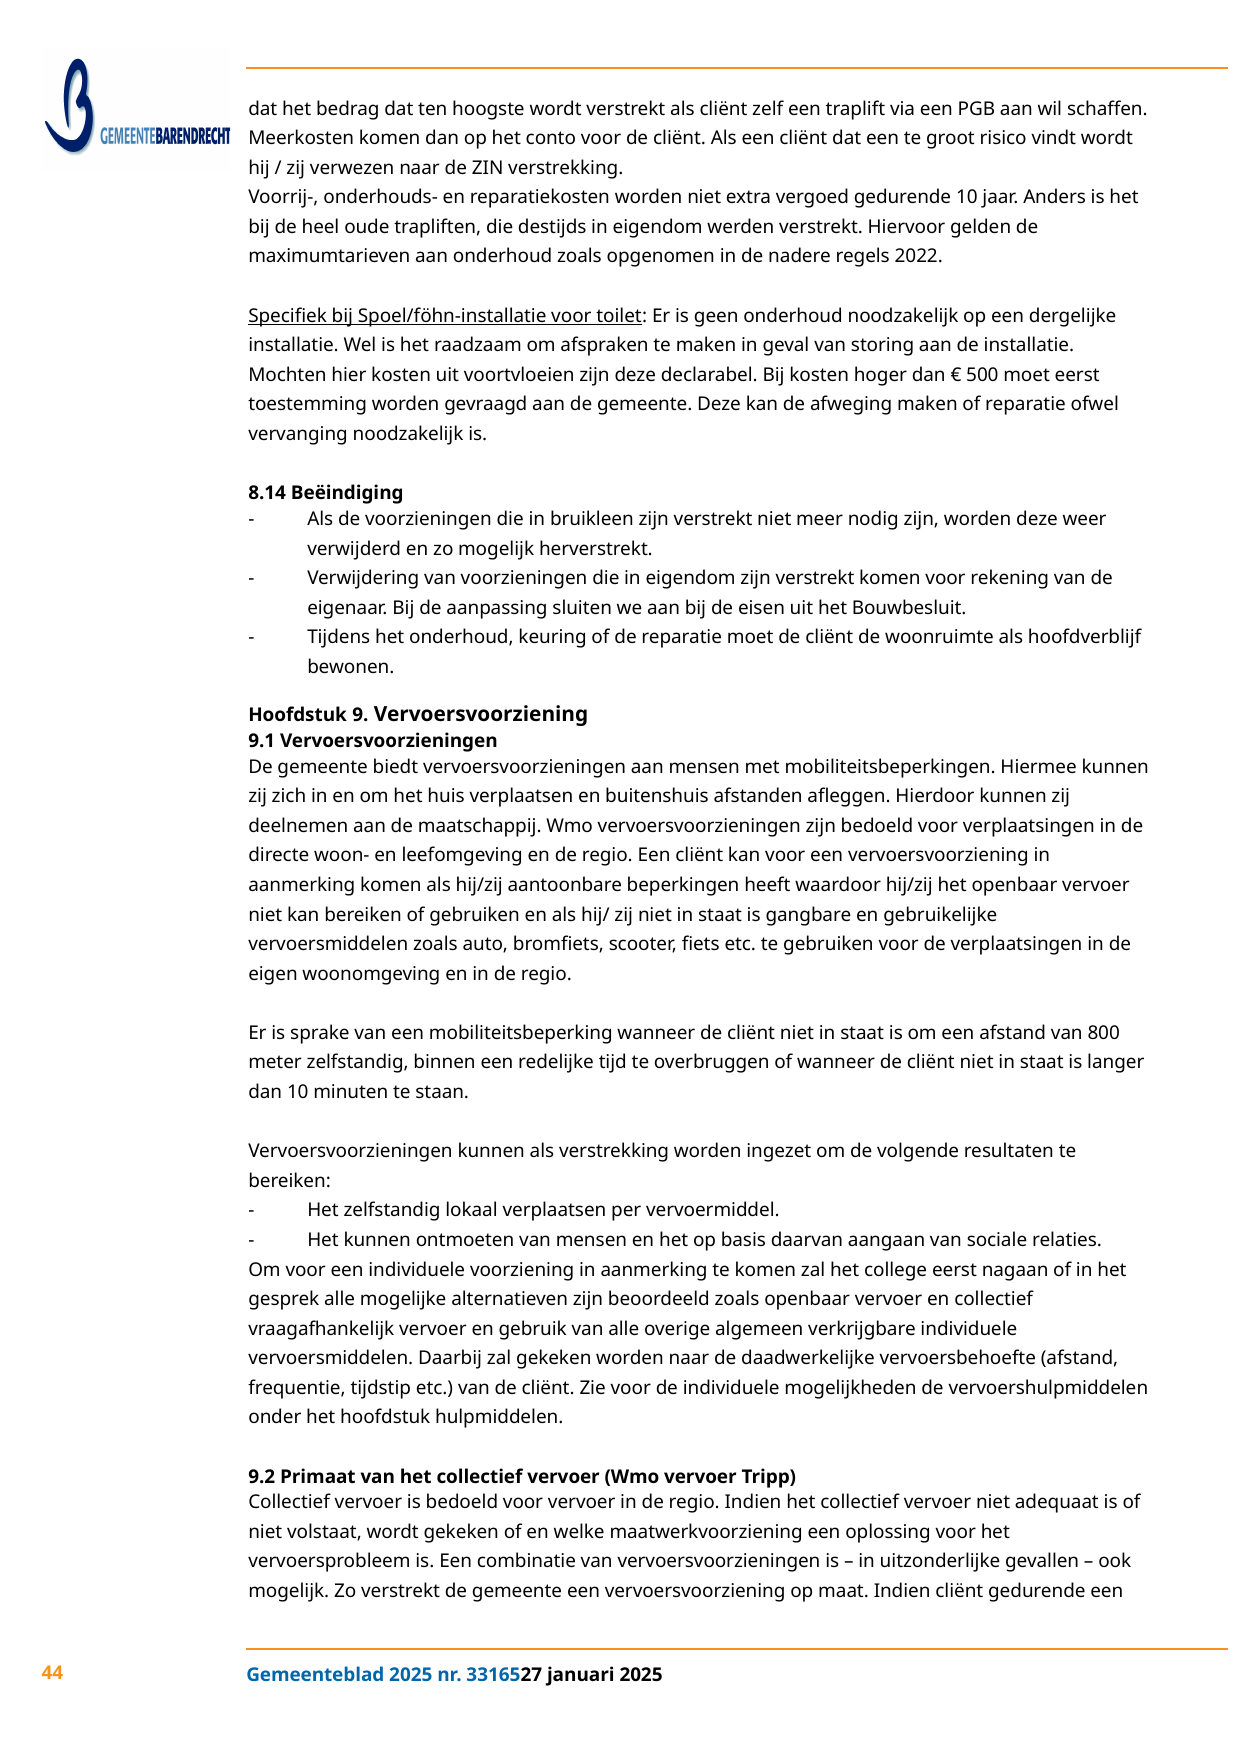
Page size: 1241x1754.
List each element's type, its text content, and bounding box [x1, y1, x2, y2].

text dat het bedrag dat ten hoogste wordt verstrekt als cliënt zelf een traplift via een PGB aan wil schaffen. Meerkosten komen dan op het conto voor de cliënt. Als een cliënt dat een te groot risico vindt wordt hij / zij verwezen naar de ZIN verstrekking. [248, 95, 1152, 180]
list Als de voorzieningen die in bruikleen zijn verstrekt niet meer nodig zijn, worden deze weer verwijderd en zo mogelijk herverstrekt. [248, 505, 1152, 560]
list Tijdens het onderhoud, keuring of de reparatie moet de cliënt de woonruimte als hoofdverblijf bewonen. [248, 623, 1152, 679]
text Collectief vervoer is bedoeld voor vervoer in de regio. Indien het collectief vervoer niet adequaat is of niet volstaat, wordt gekeken of en welke maatwerkvoorziening een oplossing voor het vervoersprobleem is. Een combinatie van vervoersvoorzieningen is – in uitzonderlijke gevallen – ook mogelijk. Zo verstrekt de gemeente een vervoersvoorziening op maat. Indien cliënt gedurende een [248, 1488, 1152, 1603]
text De gemeente biedt vervoersvoorzieningen aan mensen met mobiliteitsbeperkingen. Hiermee kunnen zij zich in en om het huis verplaatsen en buitenshuis afstanden afleggen. Hierdoor kunnen zij deelnemen aan de maatschappij. Wmo vervoersvoorzieningen zijn bedoeld voor verplaatsingen in de directe woon- en leefomgeving en de regio. Een cliënt kan voor een vervoersvoorziening in aanmerking komen als hij/zij aantoonbare beperkingen heeft waardoor hij/zij het openbaar vervoer niet kan bereiken of gebruiken en als hij/ zij niet in staat is gangbare en gebruikelijke vervoersmiddelen zoals auto, bromfiets, scooter, fiets etc. te gebruiken voor de verplaatsingen in de eigen woonomgeving en in de regio. [248, 753, 1152, 986]
text 9.2 Primaat van het collectief vervoer (Wmo vervoer Tripp) [248, 1463, 1152, 1488]
text Hoofdstuk 9. Vervoersvoorziening [248, 699, 1152, 727]
text Er is sprake van een mobiliteitsbeperking wanneer de cliënt niet in staat is om een afstand van 800 meter zelfstandig, binnen een redelijke tijd te overbruggen of wanneer de cliënt niet in staat is langer dan 10 minuten te staan. [248, 1019, 1152, 1104]
text Specifiek bij Spoel/föhn-installatie voor toilet: Er is geen onderhoud noodzakelijk op een dergelijke installatie. Wel is het raadzaam om afspraken te maken in geval van storing aan de installatie. Mochten hier kosten uit voortvloeien zijn deze declarabel. Bij kosten hoger dan € 500 moet eerst toestemming worden gevraagd aan de gemeente. Deze kan de afweging maken of reparatie ofwel vervanging noodzakelijk is. [248, 302, 1152, 446]
list Verwijdering van voorzieningen die in eigendom zijn verstrekt komen voor rekening van de eigenaar. Bij de aanpassing sluiten we aan bij de eisen uit het Bouwbesluit. [248, 564, 1152, 619]
text Vervoersvoorzieningen kunnen als verstrekking worden ingezet om de volgende resultaten te bereiken: [248, 1137, 1152, 1193]
list Het kunnen ontmoeten van mensen en het op basis daarvan aangaan van sociale relaties. [248, 1226, 1152, 1252]
text Om voor een individuele voorziening in aanmerking te komen zal het college eerst nagaan of in het gesprek alle mogelijke alternatieven zijn beoordeeld zoals openbaar vervoer en collectief vraagafhankelijk vervoer en gebruik van alle overige algemeen verkrijgbare individuele vervoersmiddelen. Daarbij zal gekeken worden naar de daadwerkelijke vervoersbehoefte (afstand, frequentie, tijdstip etc.) van de cliënt. Zie voor de individuele mogelijkheden de vervoershulpmiddelen onder het hoofdstuk hulpmiddelen. [248, 1256, 1152, 1429]
picture [41, 47, 231, 172]
text Voorrij-, onderhouds- en reparatiekosten worden niet extra vergoed gedurende 10 jaar. Anders is het bij de heel oude trapliften, die destijds in eigendom werden verstrekt. Hiervoor gelden de maximumtarieven aan onderhoud zoals opgenomen in de nadere regels 2022. [248, 183, 1152, 268]
list Het zelfstandig lokaal verplaatsen per vervoermiddel. [248, 1197, 1152, 1222]
text 8.14 Beëindiging [248, 479, 1152, 505]
text 9.1 Vervoersvoorzieningen [248, 727, 1152, 753]
